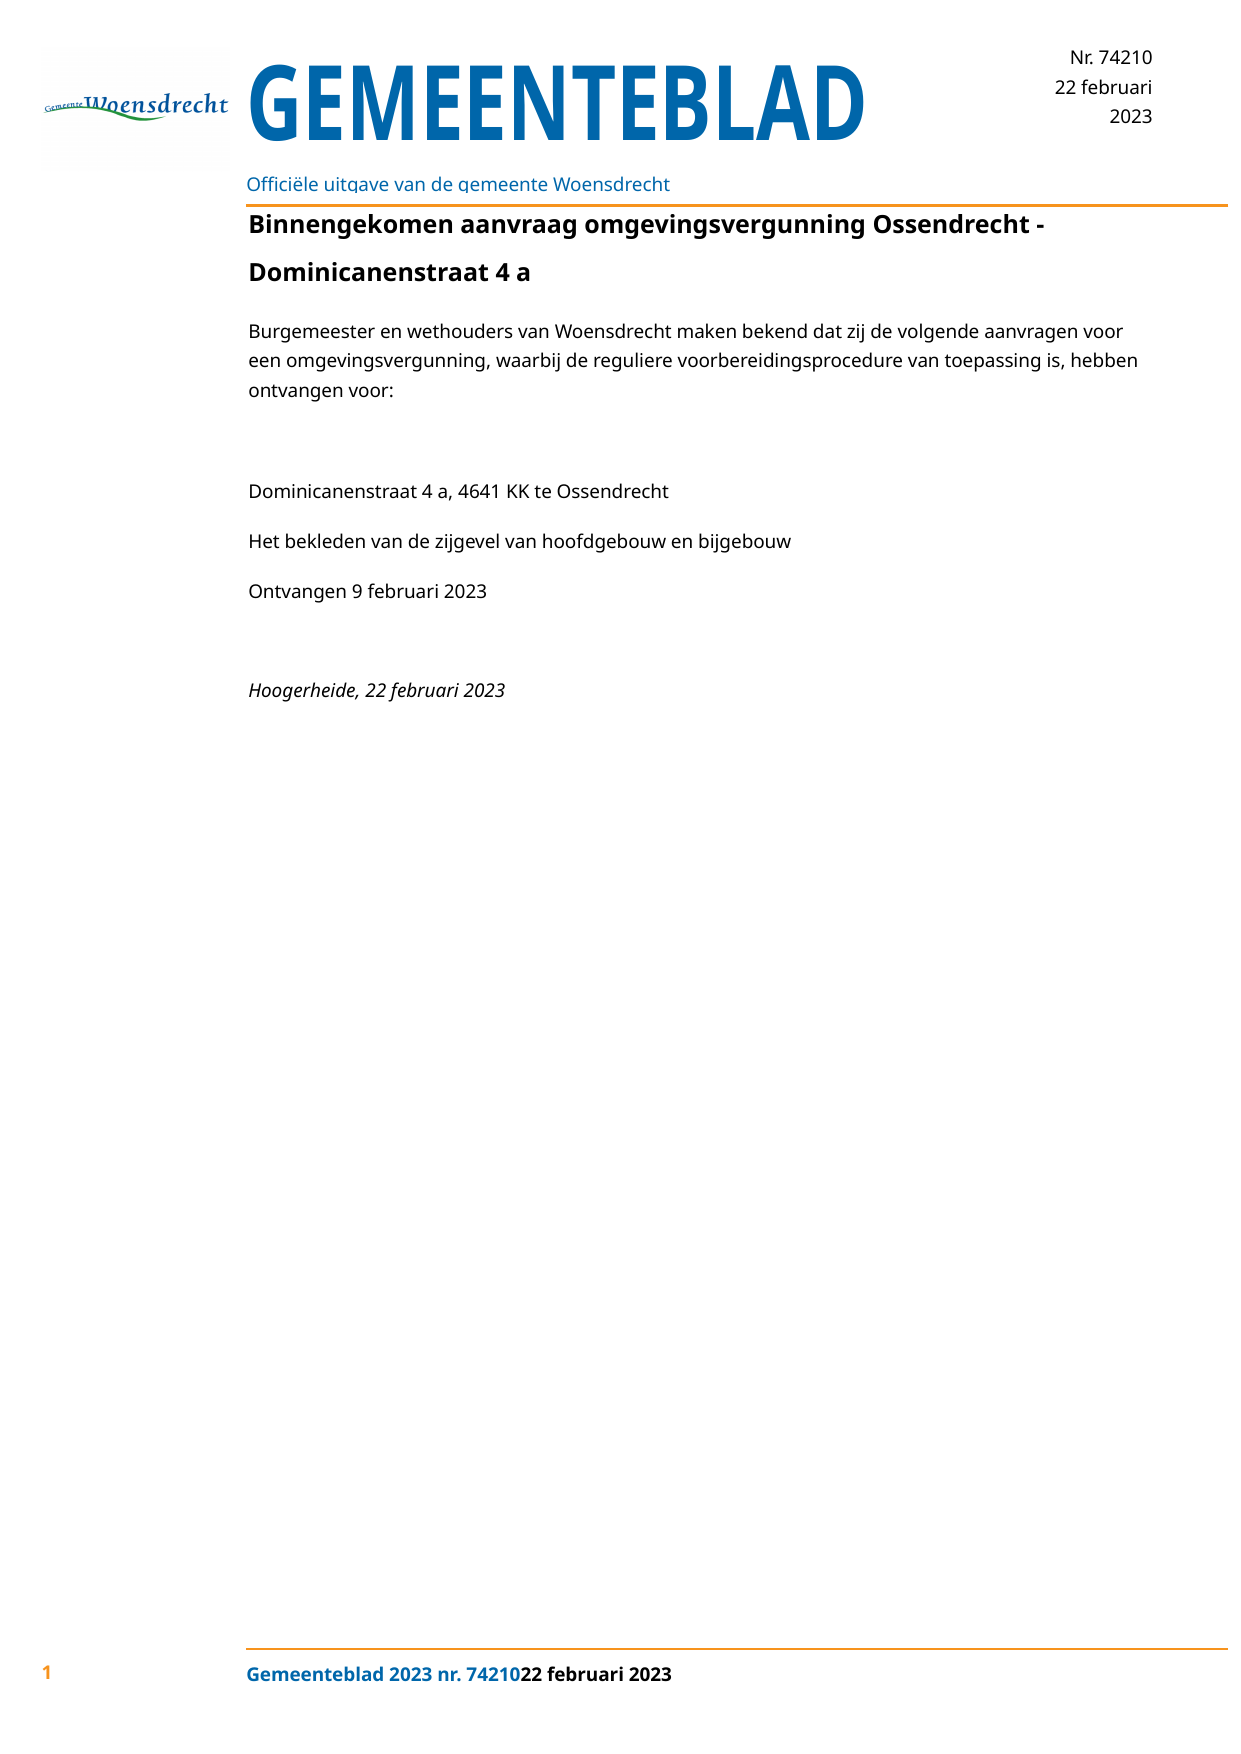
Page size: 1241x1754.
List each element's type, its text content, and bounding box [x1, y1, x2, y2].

text Hoogerheide, 22 februari 2023 [248, 677, 1152, 703]
text Het bekleden van de zijgevel van hoofdgebouw en bijgebouw [248, 528, 1152, 554]
text Binnengekomen aanvraag omgevingsvergunning Ossendrecht - Dominicanenstraat 4 a [248, 207, 1152, 288]
text Dominicanenstraat 4 a, 4641 KK te Ossendrecht [248, 478, 1152, 504]
text Ontvangen 9 februari 2023 [248, 579, 1152, 604]
text Burgemeester en wethouders van Woensdrecht maken bekend dat zij de volgende aanvragen voor een omgevingsvergunning, waarbij de reguliere voorbereidingsprocedure van toepassing is, hebben ontvangen voor: [248, 318, 1152, 403]
picture [41, 47, 231, 172]
